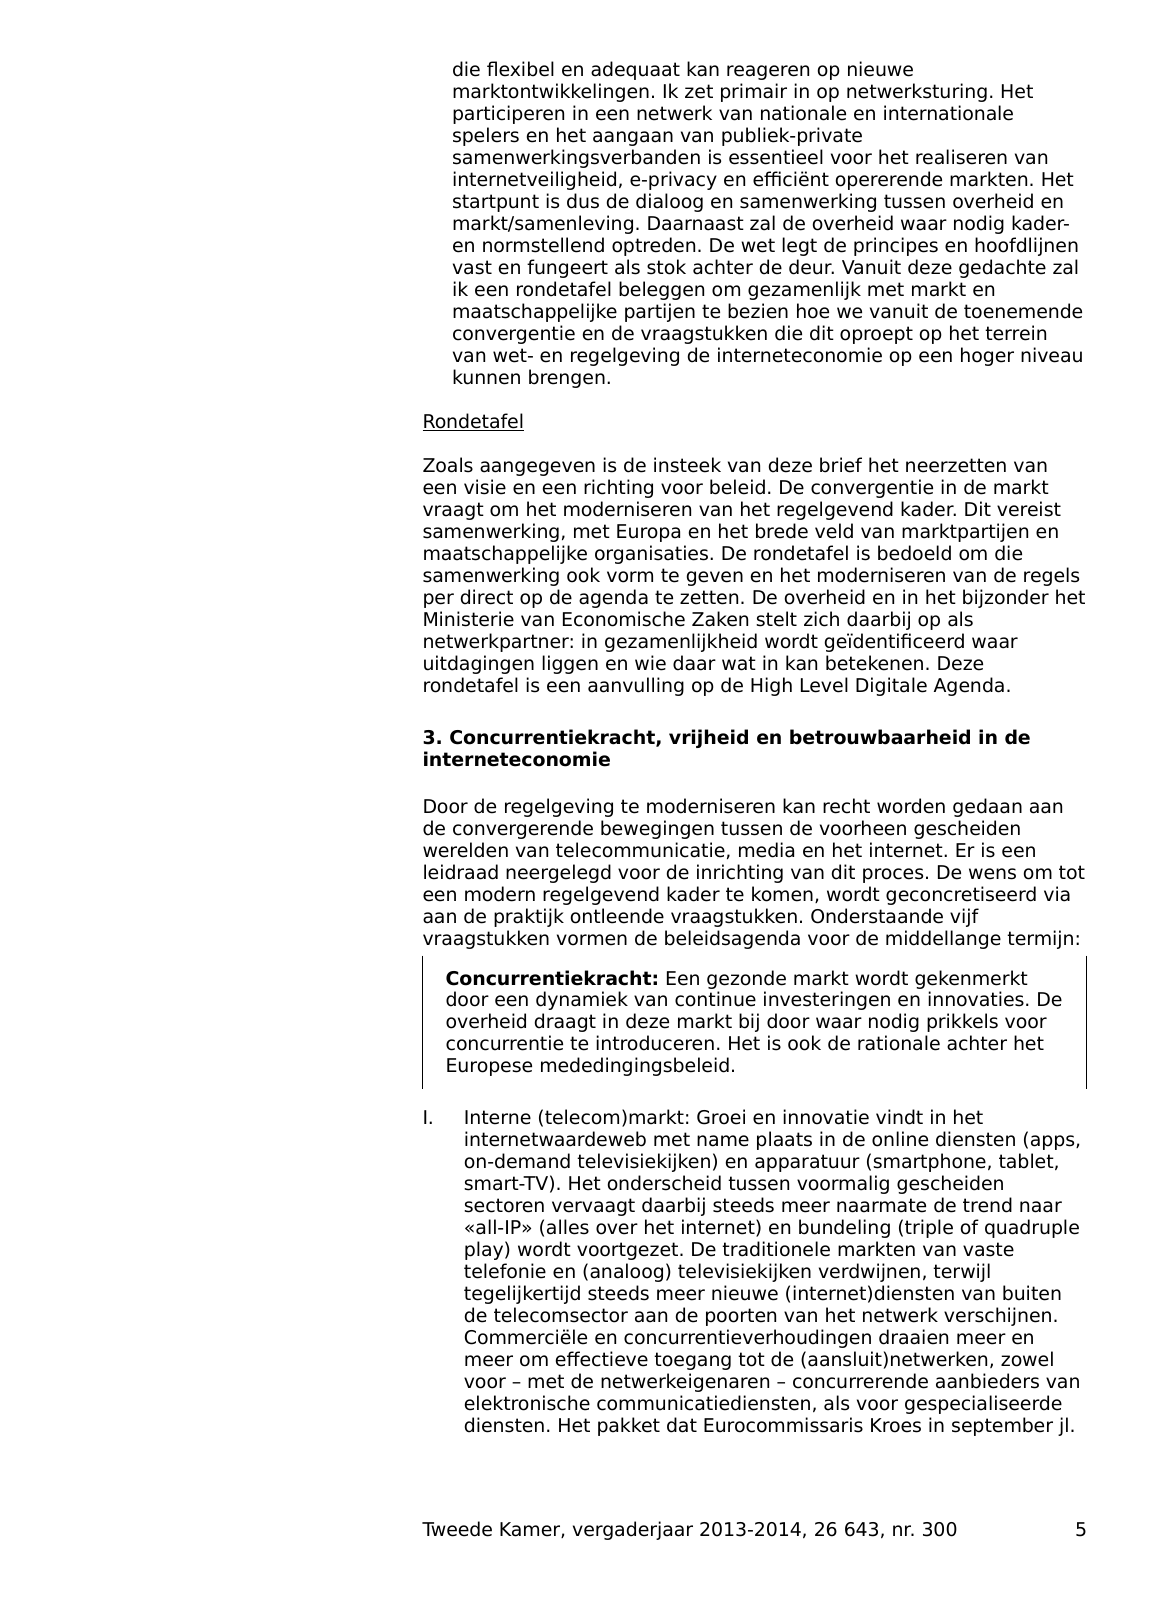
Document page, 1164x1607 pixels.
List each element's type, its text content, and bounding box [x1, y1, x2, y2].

text Door de regelgeving te moderniseren kan recht worden gedaan aan de convergerende bewegingen tussen de voorheen gescheiden werelden van telecommunicatie, media en het internet. Er is een leidraad neergelegd voor de inrichting van dit proces. De wens om tot een modern regelgevend kader te komen, wordt geconcretiseerd via aan de praktijk ontleende vraagstukken. Onderstaande vijf vraagstukken vormen de beleidsagenda voor de middellange termijn: [422, 796, 1087, 950]
table_header Concurrentiekracht: Een gezonde markt wordt gekenmerkt door een dynamiek van continue investeringen en innovaties. De overheid draagt in deze markt bij door waar nodig prikkels voor concurrentie te introduceren. Het is ook de rationale achter het Europese mededingingsbeleid. [423, 956, 1086, 1089]
subtitle Rondetafel [422, 411, 1087, 433]
text I. Interne (telecom)markt: Groei en innovatie vindt in het internetwaardeweb met name plaats in de online diensten (apps, on-demand televisiekijken) en apparatuur (smartphone, tablet, smart-TV). Het onderscheid tussen voormalig gescheiden sectoren vervaagt daarbij steeds meer naarmate de trend naar «all-IP» (alles over het internet) en bundeling (triple of quadruple play) wordt voortgezet. De traditionele markten van vaste telefonie en (analoog) televisiekijken verdwijnen, terwijl tegelijkertijd steeds meer nieuwe (internet)diensten van buiten de telecomsector aan de poorten van het netwerk verschijnen. Commerciële en concurrentieverhoudingen draaien meer en meer om effectieve toegang tot de (aansluit)netwerken, zowel voor – met de netwerkeigenaren – concurrerende aanbieders van elektronische communicatiediensten, als voor gespecialiseerde diensten. Het pakket dat Eurocommissaris Kroes in september jl. [422, 1107, 1087, 1436]
text Zoals aangegeven is de insteek van deze brief het neerzetten van een visie en een richting voor beleid. De convergentie in de markt vraagt om het moderniseren van het regelgevend kader. Dit vereist samenwerking, met Europa en het brede veld van marktpartijen en maatschappelijke organisaties. De rondetafel is bedoeld om die samenwerking ook vorm te geven en het moderniseren van de regels per direct op de agenda te zetten. De overheid en in het bijzonder het Ministerie van Economische Zaken stelt zich daarbij op als netwerkpartner: in gezamenlijkheid wordt geïdentificeerd waar uitdagingen liggen en wie daar wat in kan betekenen. Deze rondetafel is een aanvulling op de High Level Digitale Agenda. [422, 455, 1087, 697]
subtitle 3. Concurrentiekracht, vrijheid en betrouwbaarheid in de interneteconomie [422, 727, 1087, 771]
text die flexibel en adequaat kan reageren op nieuwe marktontwikkelingen. Ik zet primair in op netwerksturing. Het participeren in een netwerk van nationale en internationale spelers en het aangaan van publiek-private samenwerkingsverbanden is essentieel voor het realiseren van internetveiligheid, e-privacy en efficiënt opererende markten. Het startpunt is dus de dialoog en samenwerking tussen overheid en markt/samenleving. Daarnaast zal de overheid waar nodig kader- en normstellend optreden. De wet legt de principes en hoofdlijnen vast en fungeert als stok achter de deur. Vanuit deze gedachte zal ik een rondetafel beleggen om gezamenlijk met markt en maatschappelijke partijen te bezien hoe we vanuit de toenemende convergentie en de vraagstukken die dit oproept op het terrein van wet- en regelgeving de interneteconomie op een hoger niveau kunnen brengen. [422, 59, 1087, 389]
